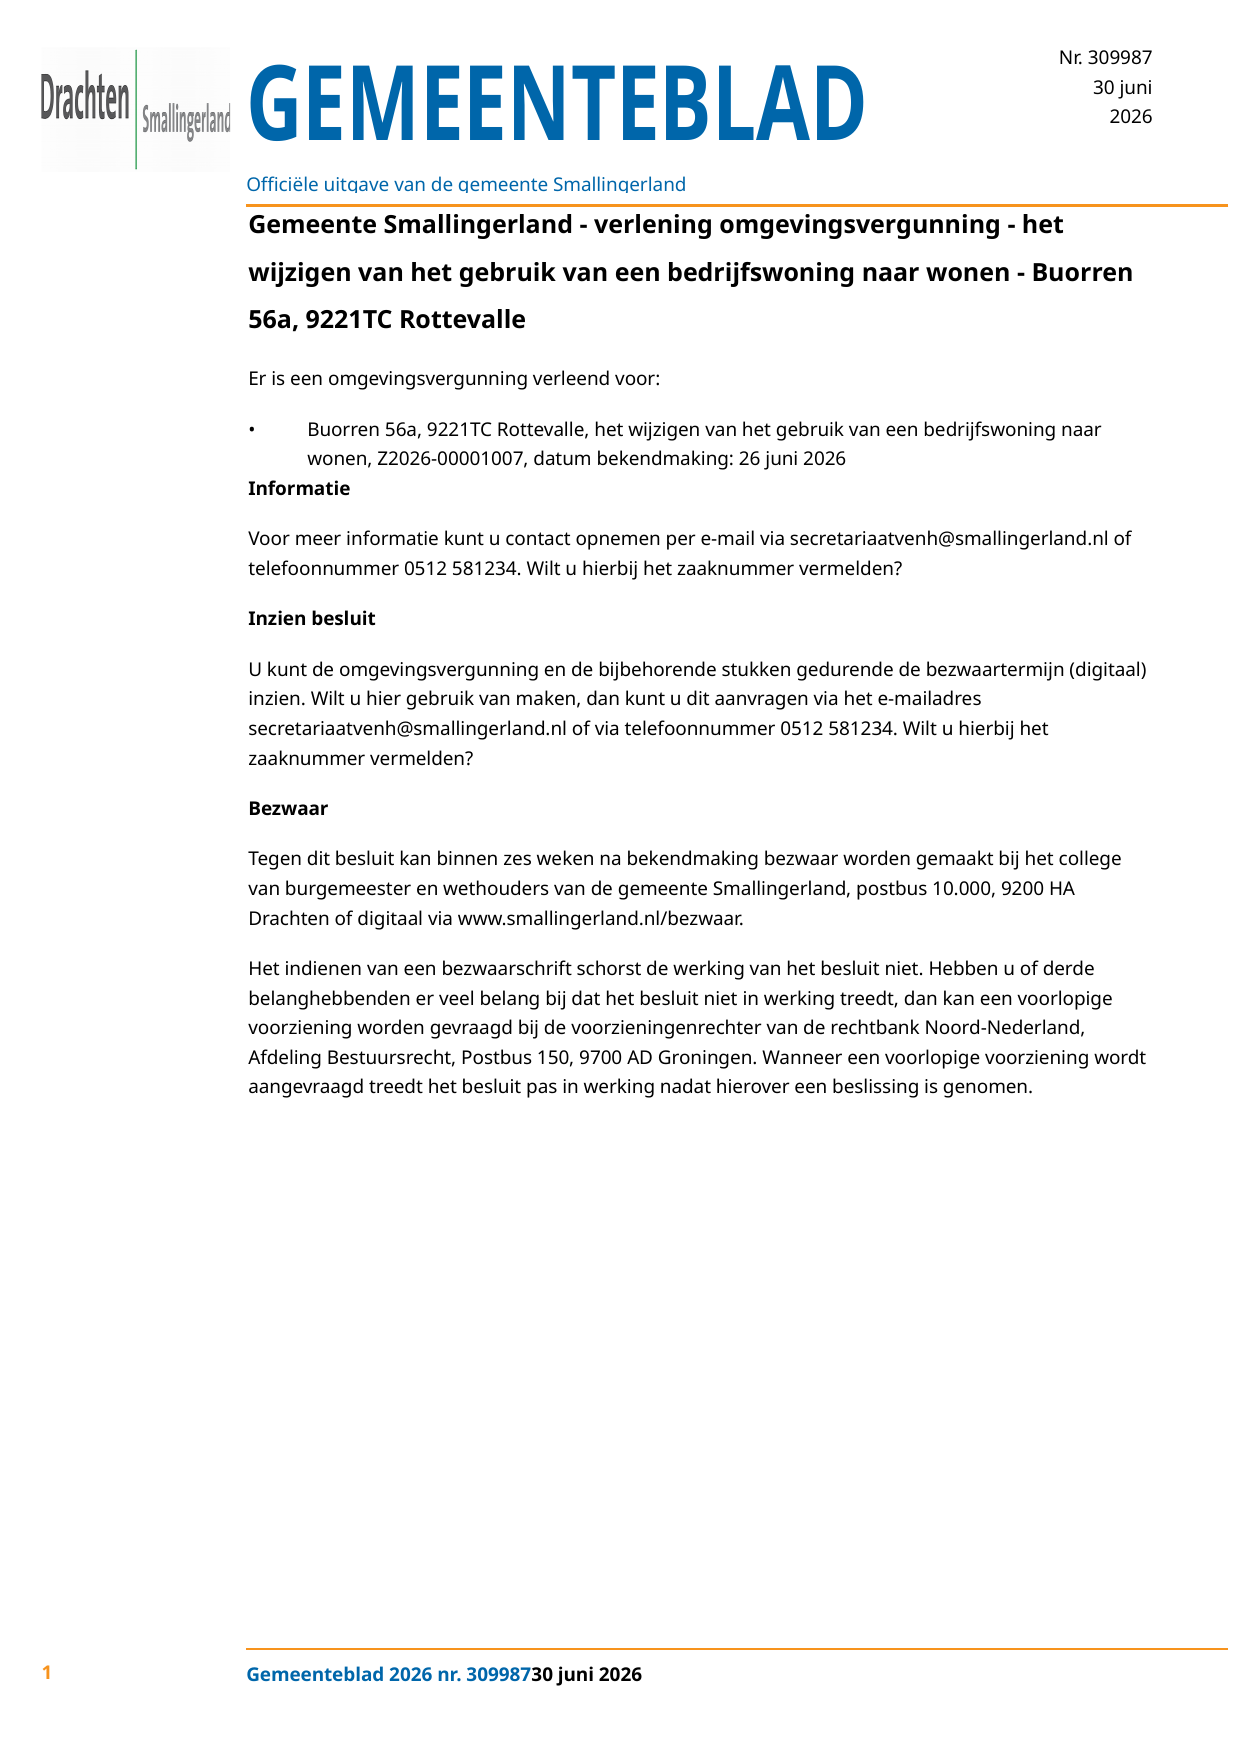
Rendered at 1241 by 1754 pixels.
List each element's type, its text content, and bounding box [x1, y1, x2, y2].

text Er is een omgevingsvergunning verleend voor: [248, 366, 1152, 391]
text Voor meer informatie kunt u contact opnemen per e-mail via secretariaatvenh@smallingerland.nl of telefoonnummer 0512 581234. Wilt u hierbij het zaaknummer vermelden? [248, 526, 1152, 581]
list Buorren 56a, 9221TC Rottevalle, het wijzigen van het gebruik van een bedrijfswoning naar wonen, Z2026-00001007, datum bekendmaking: 26 juni 2026 [248, 416, 1152, 471]
text Inzien besluit [248, 606, 1152, 631]
text Informatie [248, 475, 1152, 501]
picture [41, 47, 231, 172]
text Het indienen van een bezwaarschrift schorst de werking van het besluit niet. Hebben u of derde belanghebbenden er veel belang bij dat het besluit niet in werking treedt, dan kan een voorlopige voorziening worden gevraagd bij de voorzieningenrechter van de rechtbank Noord-Nederland, Afdeling Bestuursrecht, Postbus 150, 9700 AD Groningen. Wanneer een voorlopige voorziening wordt aangevraagd treedt het besluit pas in werking nadat hierover een beslissing is genomen. [248, 955, 1152, 1099]
text Tegen dit besluit kan binnen zes weken na bekendmaking bezwaar worden gemaakt bij het college van burgemeester en wethouders van de gemeente Smallingerland, postbus 10.000, 9200 HA Drachten of digitaal via www.smallingerland.nl/bezwaar. [248, 846, 1152, 930]
text Gemeente Smallingerland - verlening omgevingsvergunning - het wijzigen van het gebruik van een bedrijfswoning naar wonen - Buorren 56a, 9221TC Rottevalle [248, 207, 1152, 336]
text Bezwaar [248, 795, 1152, 821]
text U kunt de omgevingsvergunning en de bijbehorende stukken gedurende de bezwaartermijn (digitaal) inzien. Wilt u hier gebruik van maken, dan kunt u dit aanvragen via het e-mailadres secretariaatvenh@smallingerland.nl of via telefoonnummer 0512 581234. Wilt u hierbij het zaaknummer vermelden? [248, 656, 1152, 770]
